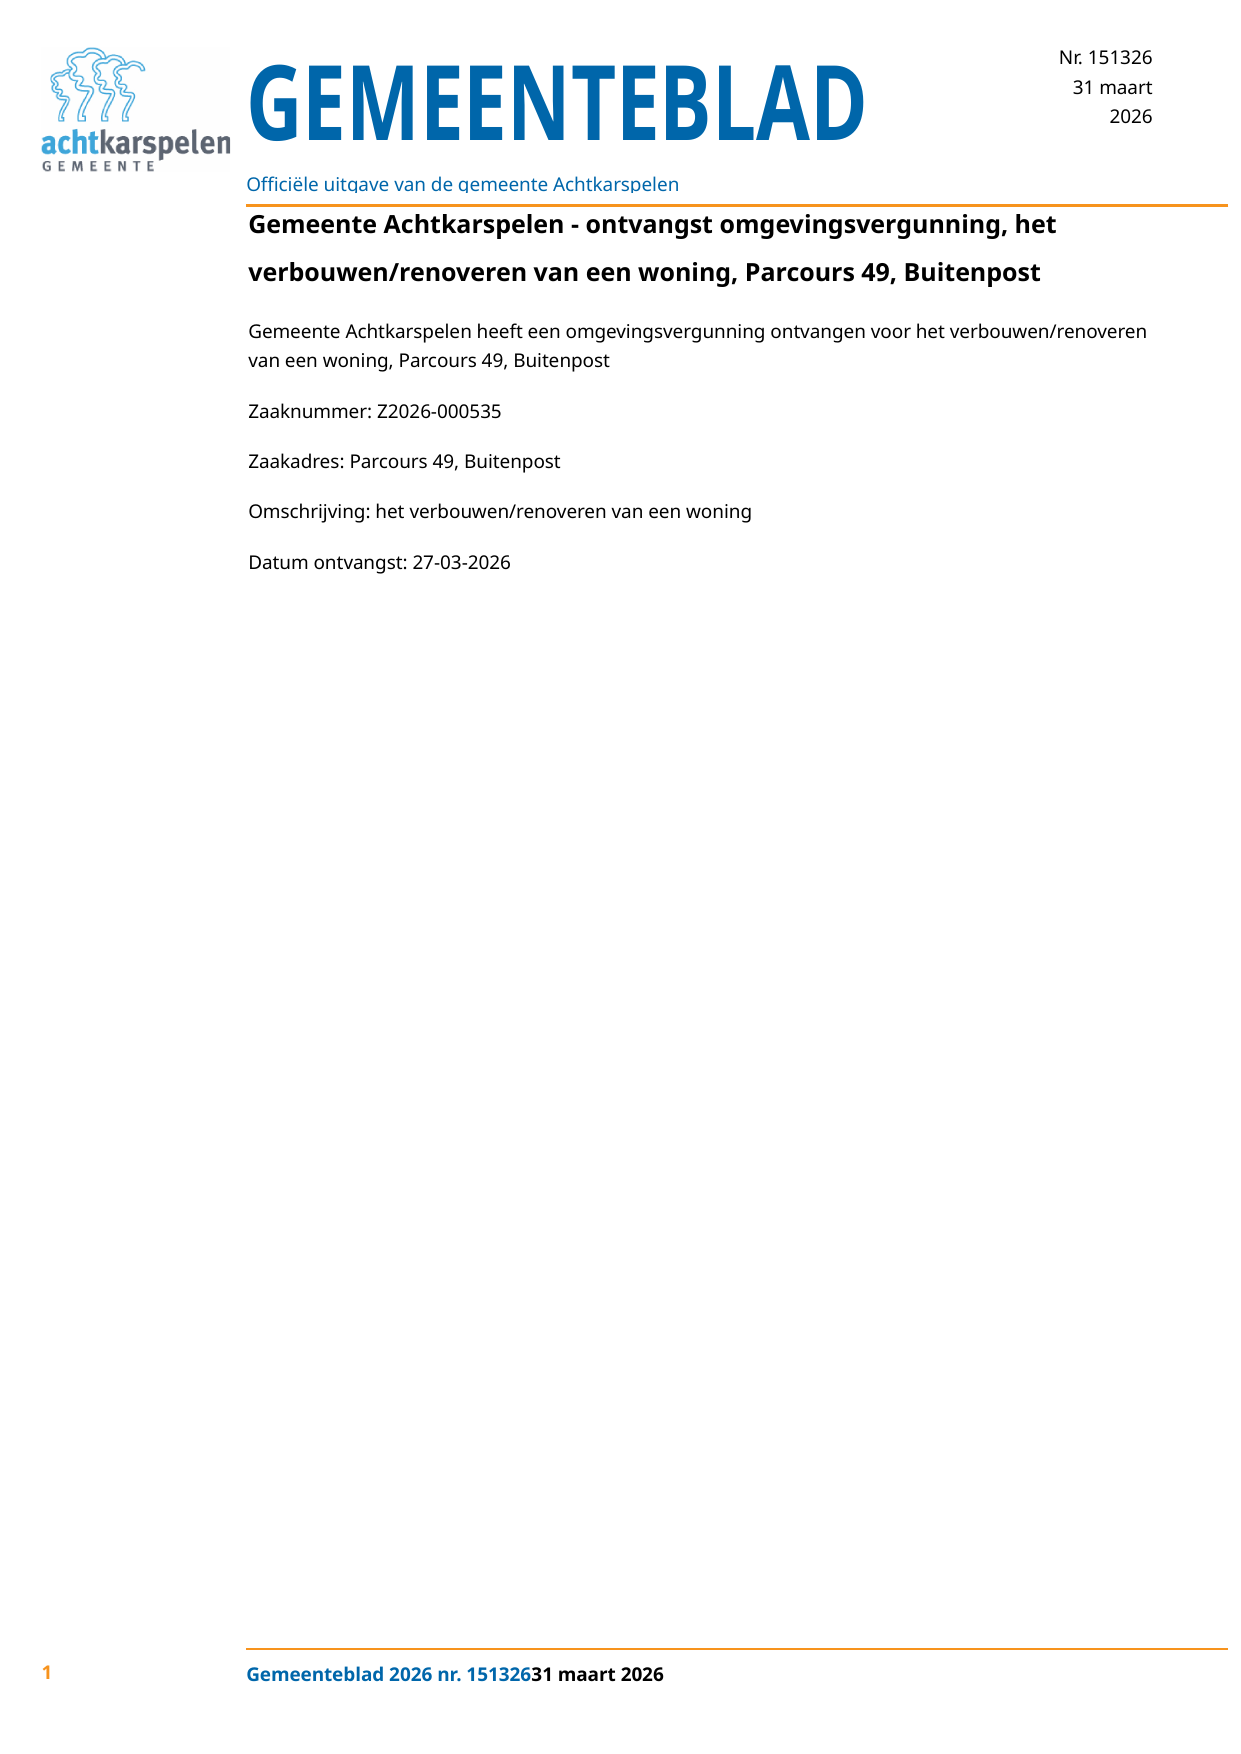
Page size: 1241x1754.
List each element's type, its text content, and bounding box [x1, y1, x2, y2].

text Zaaknummer: Z2026-000535 [248, 398, 1152, 424]
text Gemeente Achtkarspelen - ontvangst omgevingsvergunning, het verbouwen/renoveren van een woning, Parcours 49, Buitenpost [248, 207, 1152, 288]
text Datum ontvangst: 27-03-2026 [248, 549, 1152, 575]
text Gemeente Achtkarspelen heeft een omgevingsvergunning ontvangen voor het verbouwen/renoveren van een woning, Parcours 49, Buitenpost [248, 318, 1152, 373]
picture [41, 47, 231, 172]
text Zaakadres: Parcours 49, Buitenpost [248, 448, 1152, 474]
text Omschrijving: het verbouwen/renoveren van een woning [248, 499, 1152, 524]
